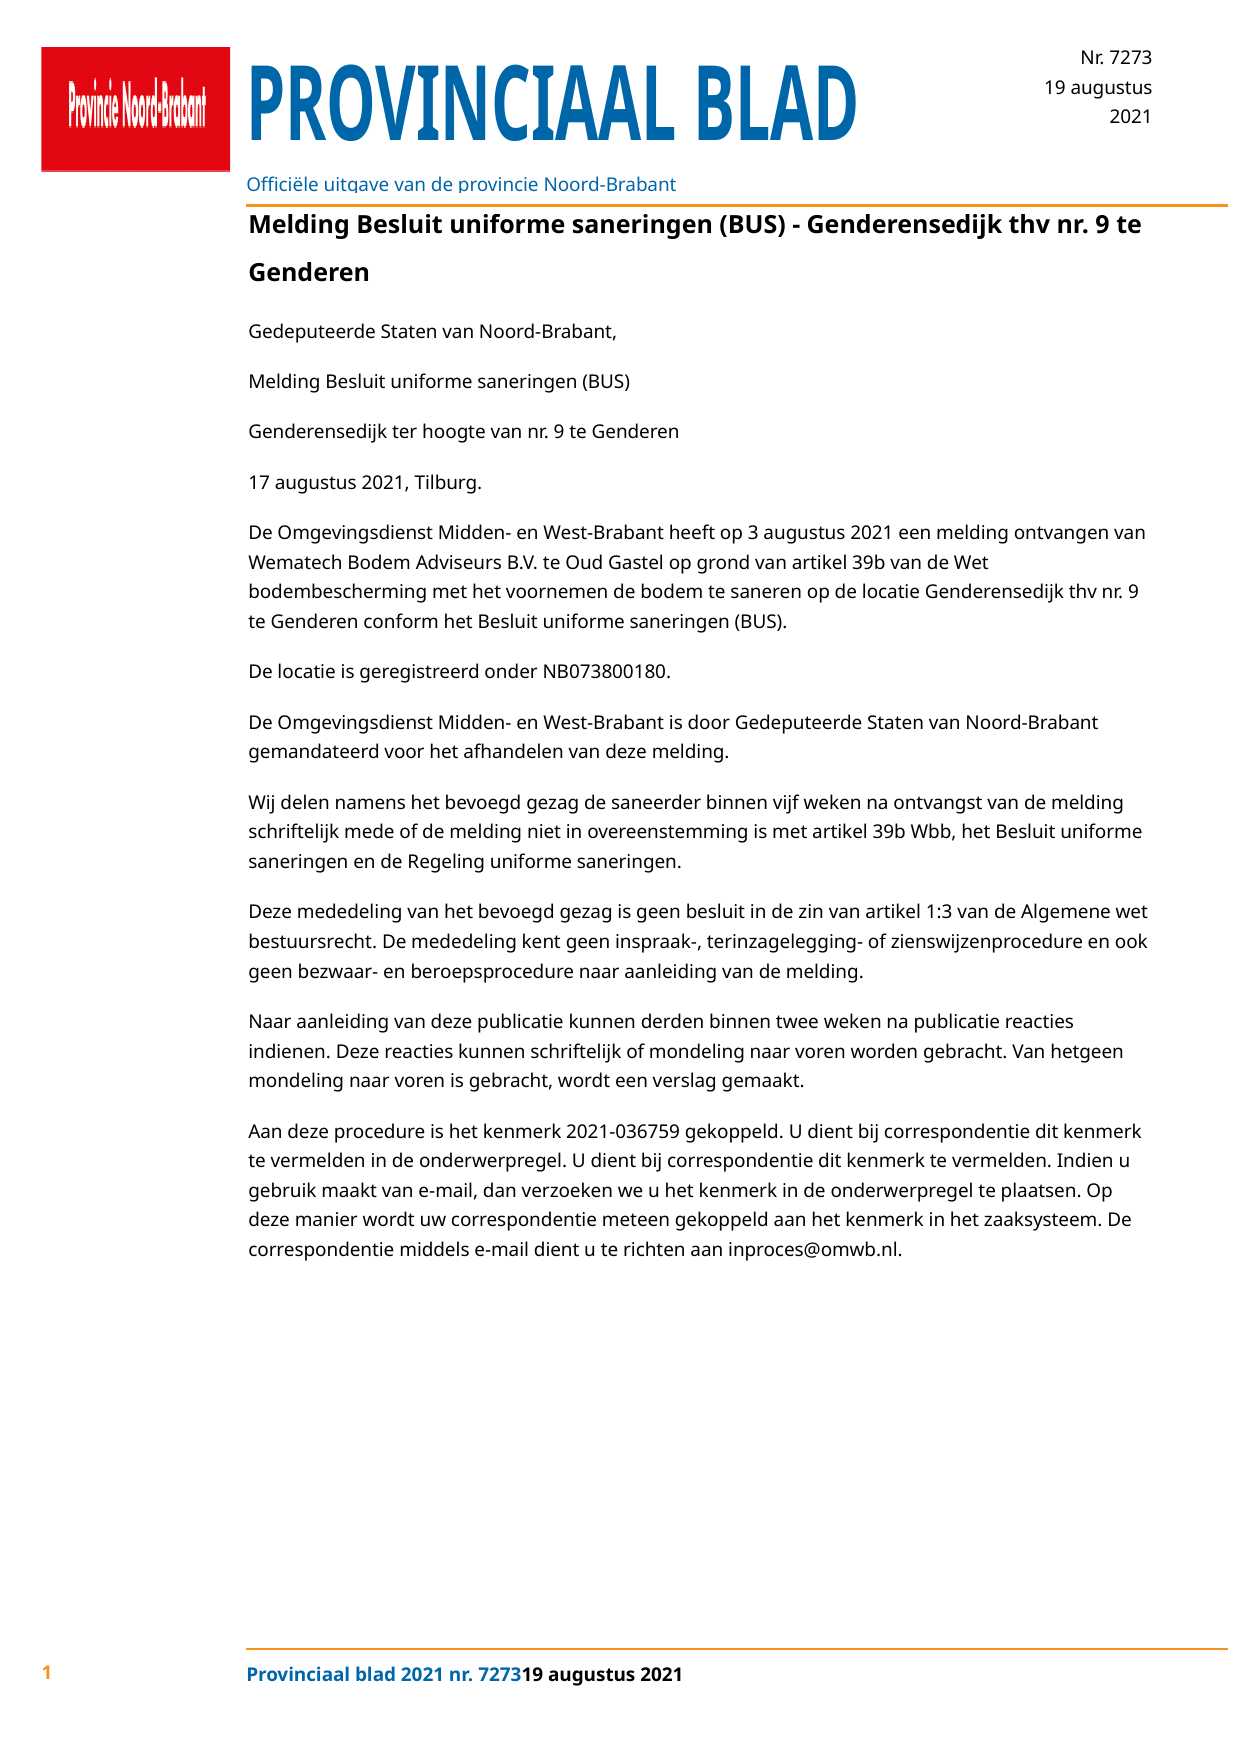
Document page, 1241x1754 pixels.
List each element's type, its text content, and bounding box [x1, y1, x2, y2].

text Aan deze procedure is het kenmerk 2021-036759 gekoppeld. U dient bij correspondentie dit kenmerk te vermelden in de onderwerpregel. U dient bij correspondentie dit kenmerk te vermelden. Indien u gebruik maakt van e-mail, dan verzoeken we u het kenmerk in de onderwerpregel te plaatsen. Op deze manier wordt uw correspondentie meteen gekoppeld aan het kenmerk in het zaaksysteem. De correspondentie middels e-mail dient u te richten aan inproces@omwb.nl. [248, 1118, 1152, 1262]
picture [41, 47, 231, 172]
text Genderensedijk ter hoogte van nr. 9 te Genderen [248, 419, 1152, 444]
text De Omgevingsdienst Midden- en West-Brabant heeft op 3 augustus 2021 een melding ontvangen van Wematech Bodem Adviseurs B.V. te Oud Gastel op grond van artikel 39b van de Wet bodembescherming met het voornemen de bodem te saneren op de locatie Genderensedijk thv nr. 9 te Genderen conform het Besluit uniforme saneringen (BUS). [248, 519, 1152, 634]
text De locatie is geregistreerd onder NB073800180. [248, 659, 1152, 684]
text De Omgevingsdienst Midden- en West-Brabant is door Gedeputeerde Staten van Noord-Brabant gemandateerd voor het afhandelen van deze melding. [248, 709, 1152, 764]
text Melding Besluit uniforme saneringen (BUS) - Genderensedijk thv nr. 9 te Genderen [248, 207, 1152, 288]
text Gedeputeerde Staten van Noord-Brabant, [248, 318, 1152, 344]
text Deze mededeling van het bevoegd gezag is geen besluit in de zin van artikel 1:3 van de Algemene wet bestuursrecht. De mededeling kent geen inspraak-, terinzagelegging- of zienswijzenprocedure en ook geen bezwaar- en beroepsprocedure naar aanleiding van de melding. [248, 899, 1152, 984]
text Melding Besluit uniforme saneringen (BUS) [248, 368, 1152, 394]
text Naar aanleiding van deze publicatie kunnen derden binnen twee weken na publicatie reacties indienen. Deze reacties kunnen schriftelijk of mondeling naar voren worden gebracht. Van hetgeen mondeling naar voren is gebracht, wordt een verslag gemaakt. [248, 1008, 1152, 1093]
text Wij delen namens het bevoegd gezag de saneerder binnen vijf weken na ontvangst van de melding schriftelijk mede of de melding niet in overeenstemming is met artikel 39b Wbb, het Besluit uniforme saneringen en de Regeling uniforme saneringen. [248, 789, 1152, 874]
text 17 augustus 2021, Tilburg. [248, 469, 1152, 495]
